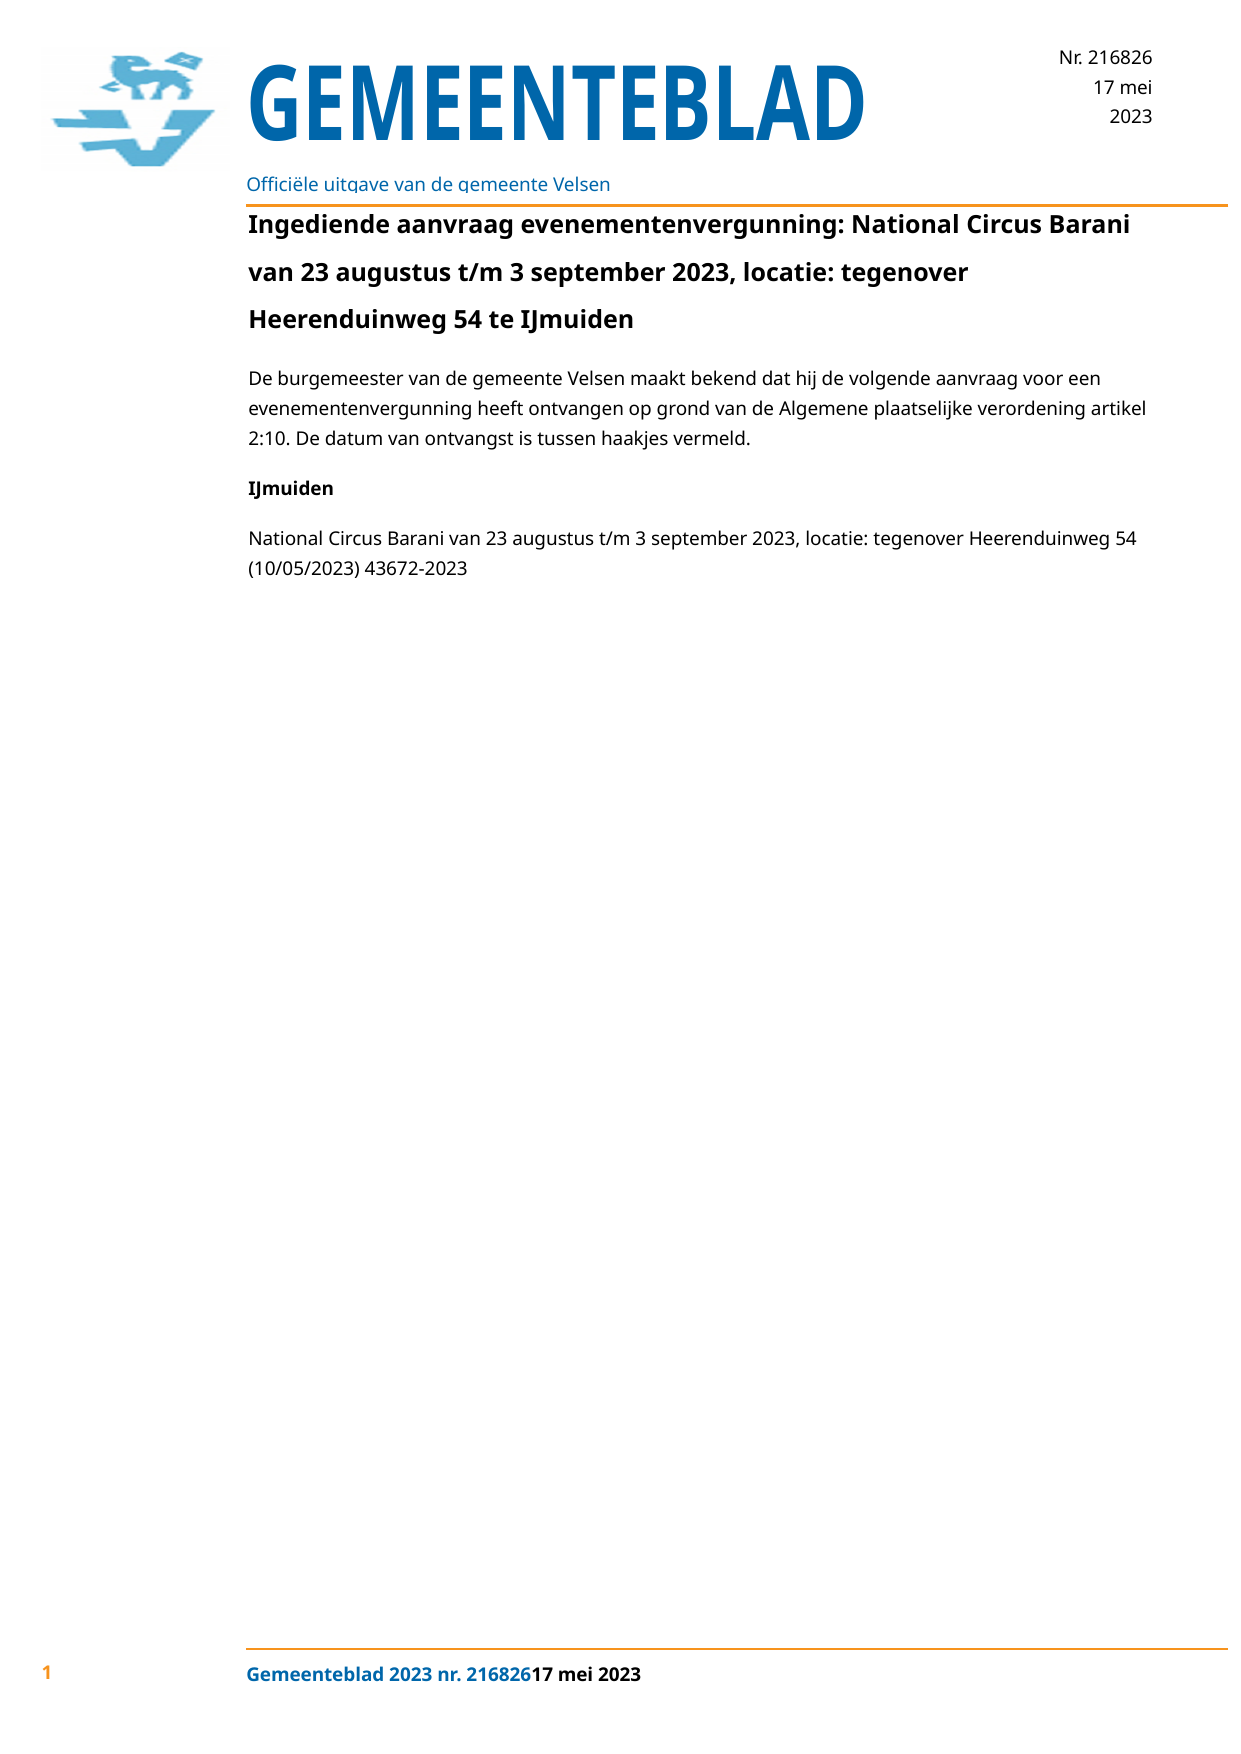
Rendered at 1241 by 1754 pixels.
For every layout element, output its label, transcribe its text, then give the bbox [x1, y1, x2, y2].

text IJmuiden [248, 475, 1152, 501]
picture [41, 47, 231, 172]
text National Circus Barani van 23 augustus t/m 3 september 2023, locatie: tegenover Heerenduinweg 54 (10/05/2023) 43672-2023 [248, 526, 1152, 581]
text De burgemeester van de gemeente Velsen maakt bekend dat hij de volgende aanvraag voor een evenementenvergunning heeft ontvangen op grond van de Algemene plaatselijke verordening artikel 2:10. De datum van ontvangst is tussen haakjes vermeld. [248, 366, 1152, 450]
text Ingediende aanvraag evenementenvergunning: National Circus Barani van 23 augustus t/m 3 september 2023, locatie: tegenover Heerenduinweg 54 te IJmuiden [248, 207, 1152, 336]
